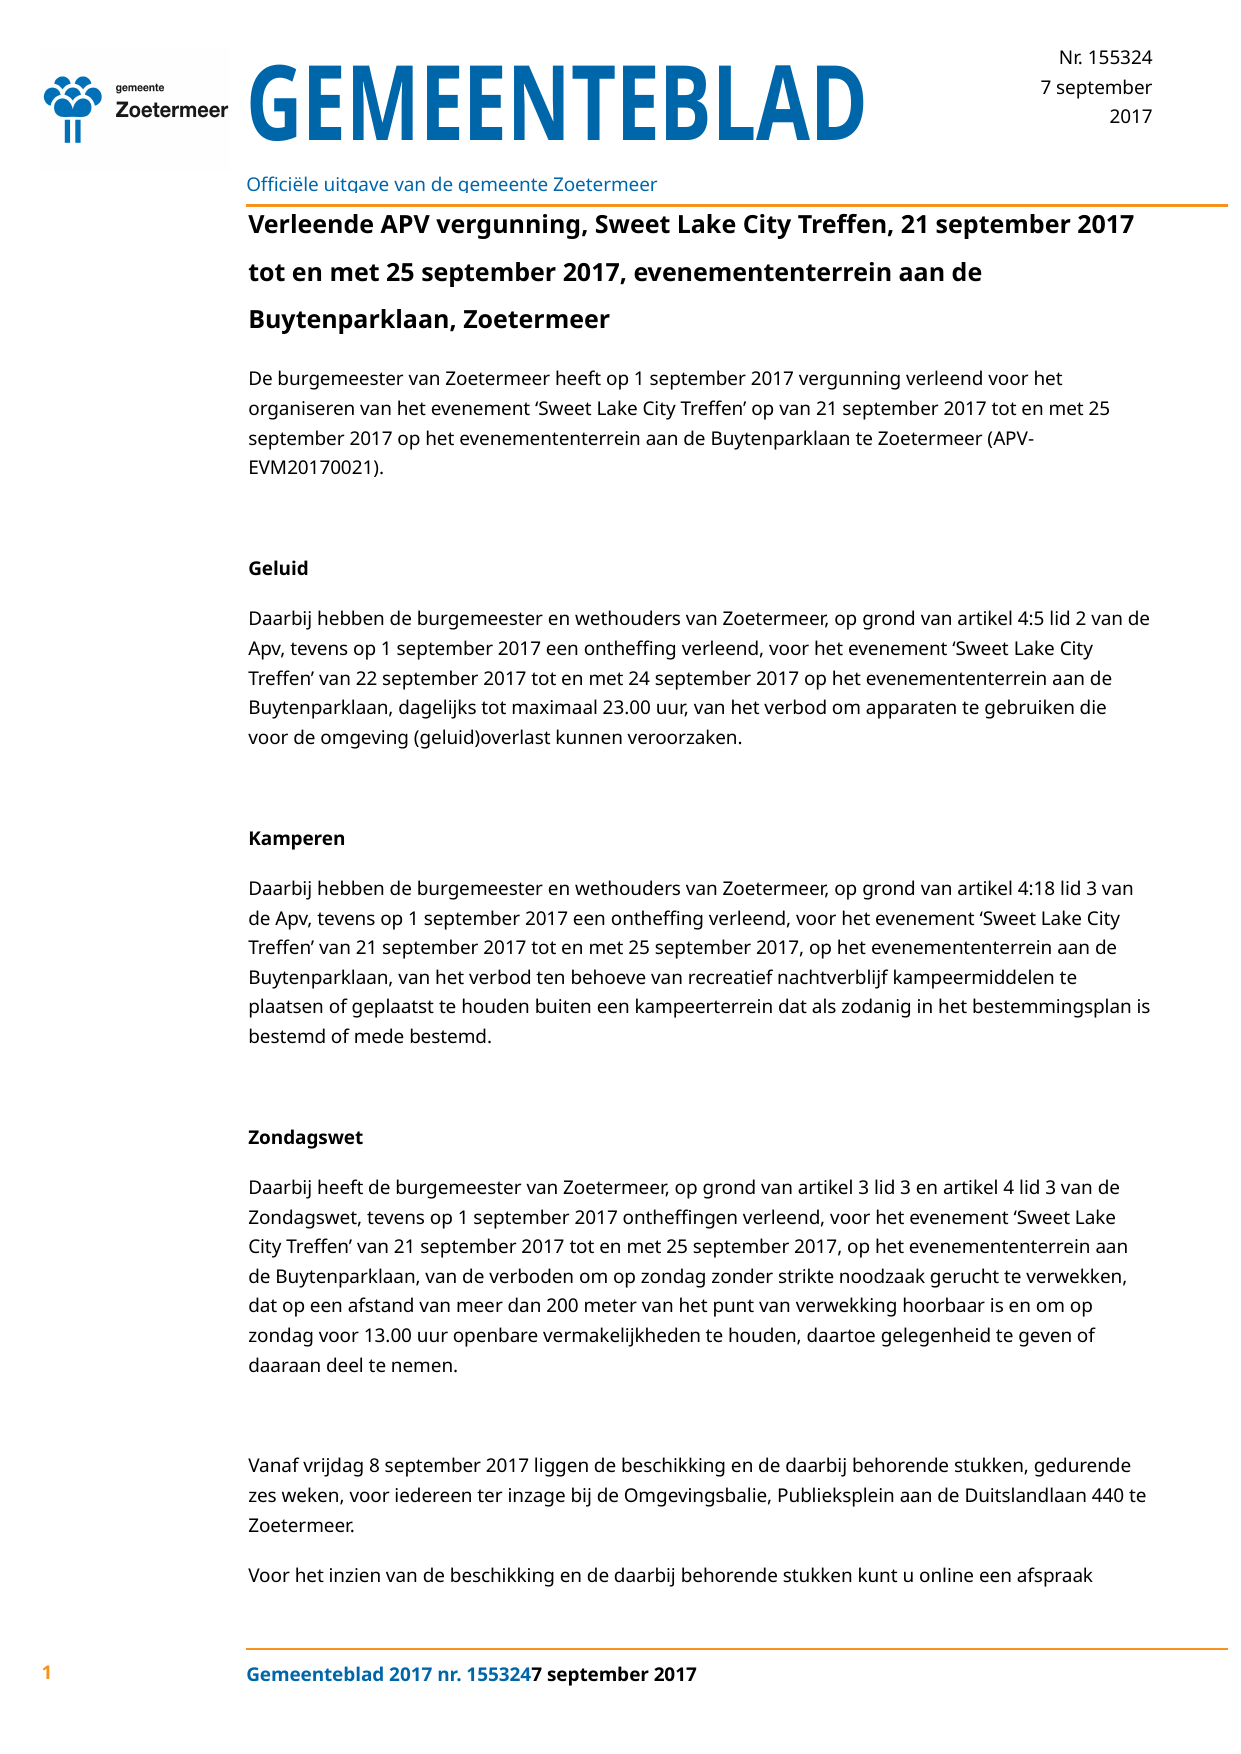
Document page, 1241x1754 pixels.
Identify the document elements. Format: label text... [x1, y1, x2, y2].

picture [41, 47, 231, 172]
text Zondagswet [248, 1124, 1152, 1149]
text Kamperen [248, 825, 1152, 850]
text Geluid [248, 555, 1152, 581]
text Daarbij hebben de burgemeester en wethouders van Zoetermeer, op grond van artikel 4:5 lid 2 van de Apv, tevens op 1 september 2017 een ontheffing verleend, voor het evenement ‘Sweet Lake City Treffen’ van 22 september 2017 tot en met 24 september 2017 op het evenemententerrein aan de Buytenparklaan, dagelijks tot maximaal 23.00 uur, van het verbod om apparaten te gebruiken die voor de omgeving (geluid)overlast kunnen veroorzaken. [248, 606, 1152, 749]
text Daarbij hebben de burgemeester en wethouders van Zoetermeer, op grond van artikel 4:18 lid 3 van de Apv, tevens op 1 september 2017 een ontheffing verleend, voor het evenement ‘Sweet Lake City Treffen’ van 21 september 2017 tot en met 25 september 2017, op het evenemententerrein aan de Buytenparklaan, van het verbod ten behoeve van recreatief nachtverblijf kampeermiddelen te plaatsen of geplaatst te houden buiten een kampeerterrein dat als zodanig in het bestemmingsplan is bestemd of mede bestemd. [248, 875, 1152, 1049]
text De burgemeester van Zoetermeer heeft op 1 september 2017 vergunning verleend voor het organiseren van het evenement ‘Sweet Lake City Treffen’ op van 21 september 2017 tot en met 25 september 2017 op het evenemententerrein aan de Buytenparklaan te Zoetermeer (APV-EVM20170021). [248, 366, 1152, 480]
text Daarbij heeft de burgemeester van Zoetermeer, op grond van artikel 3 lid 3 en artikel 4 lid 3 van de Zondagswet, tevens op 1 september 2017 ontheffingen verleend, voor het evenement ‘Sweet Lake City Treffen’ van 21 september 2017 tot en met 25 september 2017, op het evenemententerrein aan de Buytenparklaan, van de verboden om op zondag zonder strikte noodzaak gerucht te verwekken, dat op een afstand van meer dan 200 meter van het punt van verwekking hoorbaar is en om op zondag voor 13.00 uur openbare vermakelijkheden te houden, daartoe gelegenheid te geven of daaraan deel te nemen. [248, 1174, 1152, 1377]
text Verleende APV vergunning, Sweet Lake City Treffen, 21 september 2017 tot en met 25 september 2017, evenemententerrein aan de Buytenparklaan, Zoetermeer [248, 207, 1152, 336]
text Voor het inzien van de beschikking en de daarbij behorende stukken kunt u online een afspraak [248, 1562, 1152, 1588]
text Vanaf vrijdag 8 september 2017 liggen de beschikking en de daarbij behorende stukken, gedurende zes weken, voor iedereen ter inzage bij de Omgevingsbalie, Publieksplein aan de Duitslandlaan 440 te Zoetermeer. [248, 1453, 1152, 1537]
